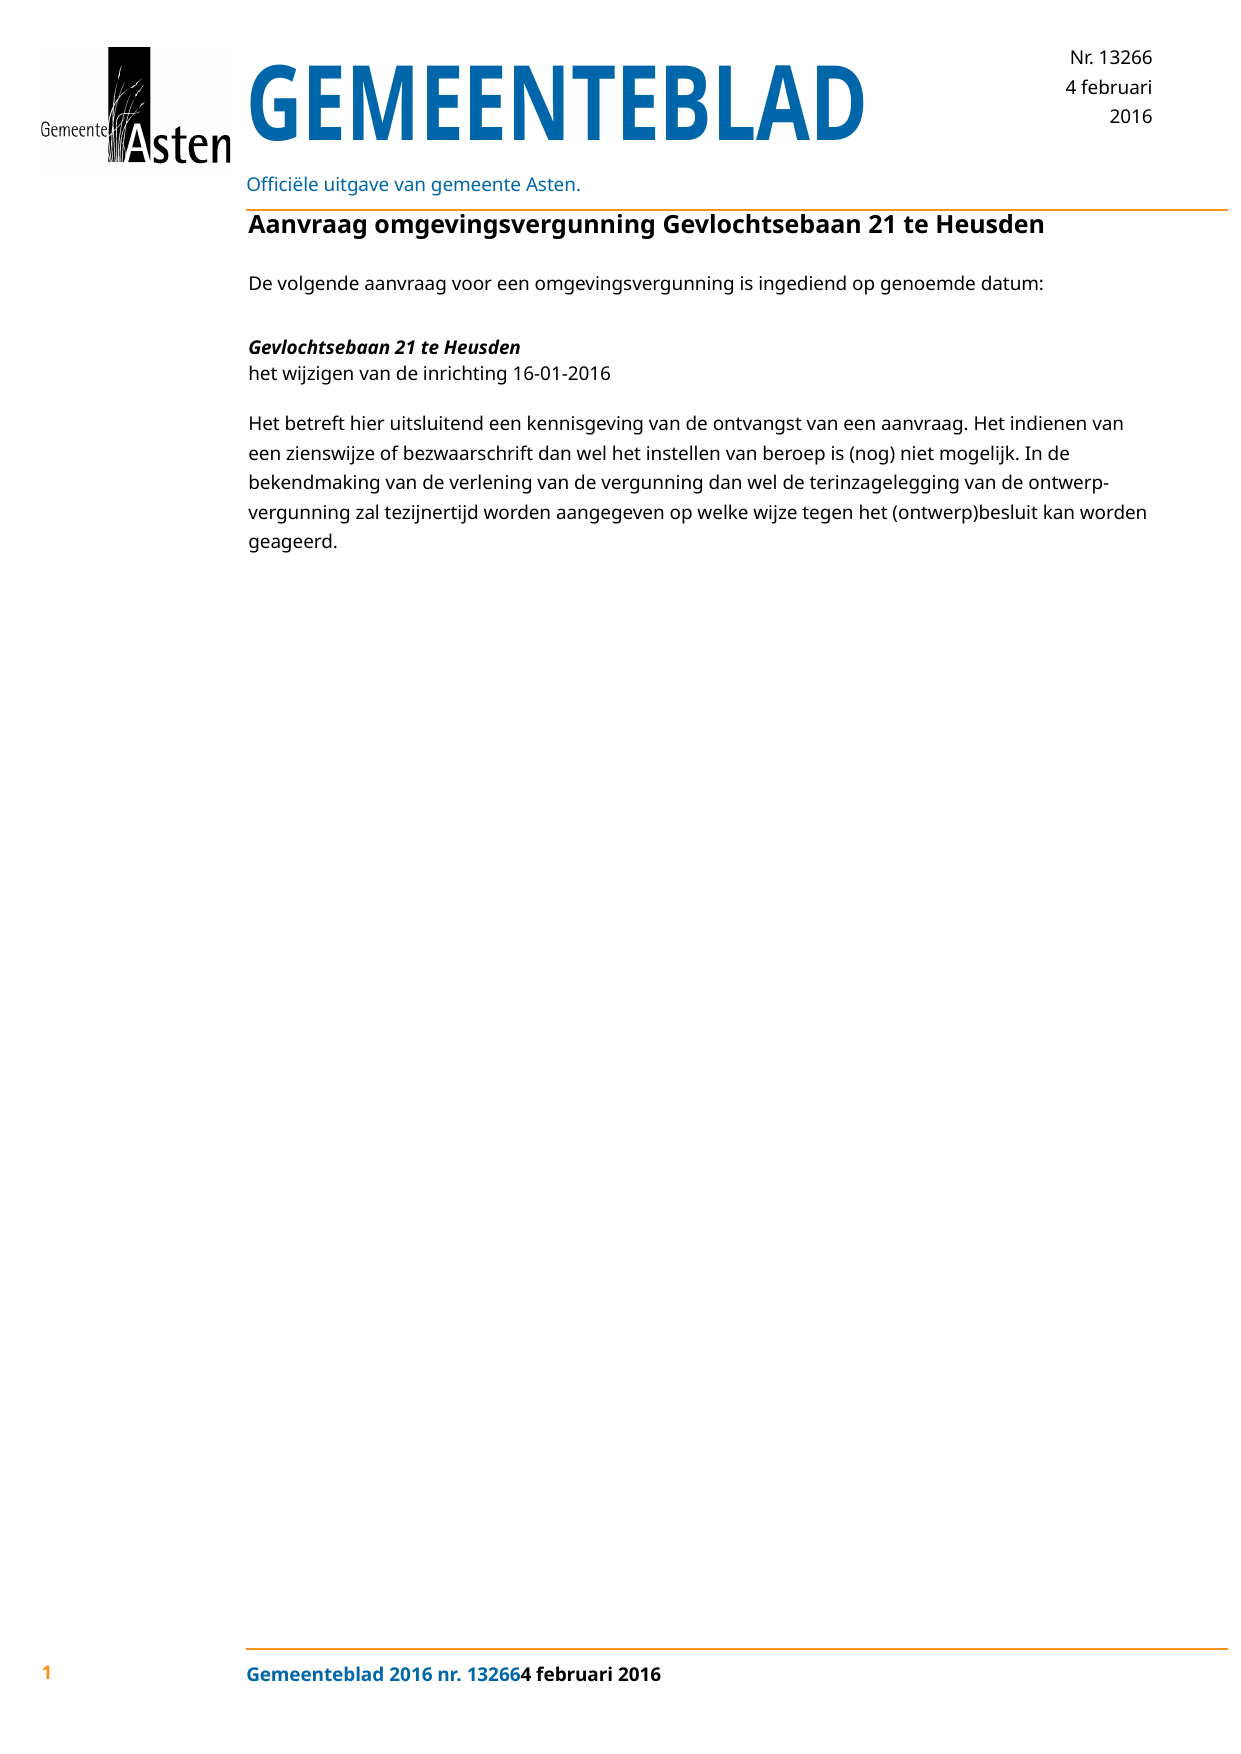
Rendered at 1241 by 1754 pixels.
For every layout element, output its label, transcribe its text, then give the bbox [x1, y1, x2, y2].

text Het betreft hier uitsluitend een kennisgeving van de ontvangst van een aanvraag. Het indienen van een zienswijze of bezwaarschrift dan wel het instellen van beroep is (nog) niet mogelijk. In de bekendmaking van de verlening van de vergunning dan wel de terinzagelegging van de ontwerp-vergunning zal tezijnertijd worden aangegeven op welke wijze tegen het (ontwerp)besluit kan worden geageerd. [248, 410, 1152, 554]
text De volgende aanvraag voor een omgevingsvergunning is ingediend op genoemde datum: [248, 270, 1152, 296]
text het wijzigen van de inrichting 16-01-2016 [248, 360, 1152, 386]
text Aanvraag omgevingsvergunning Gevlochtsebaan 21 te Heusden [248, 211, 1152, 241]
picture [41, 47, 231, 172]
text Gevlochtsebaan 21 te Heusden [248, 334, 1152, 360]
